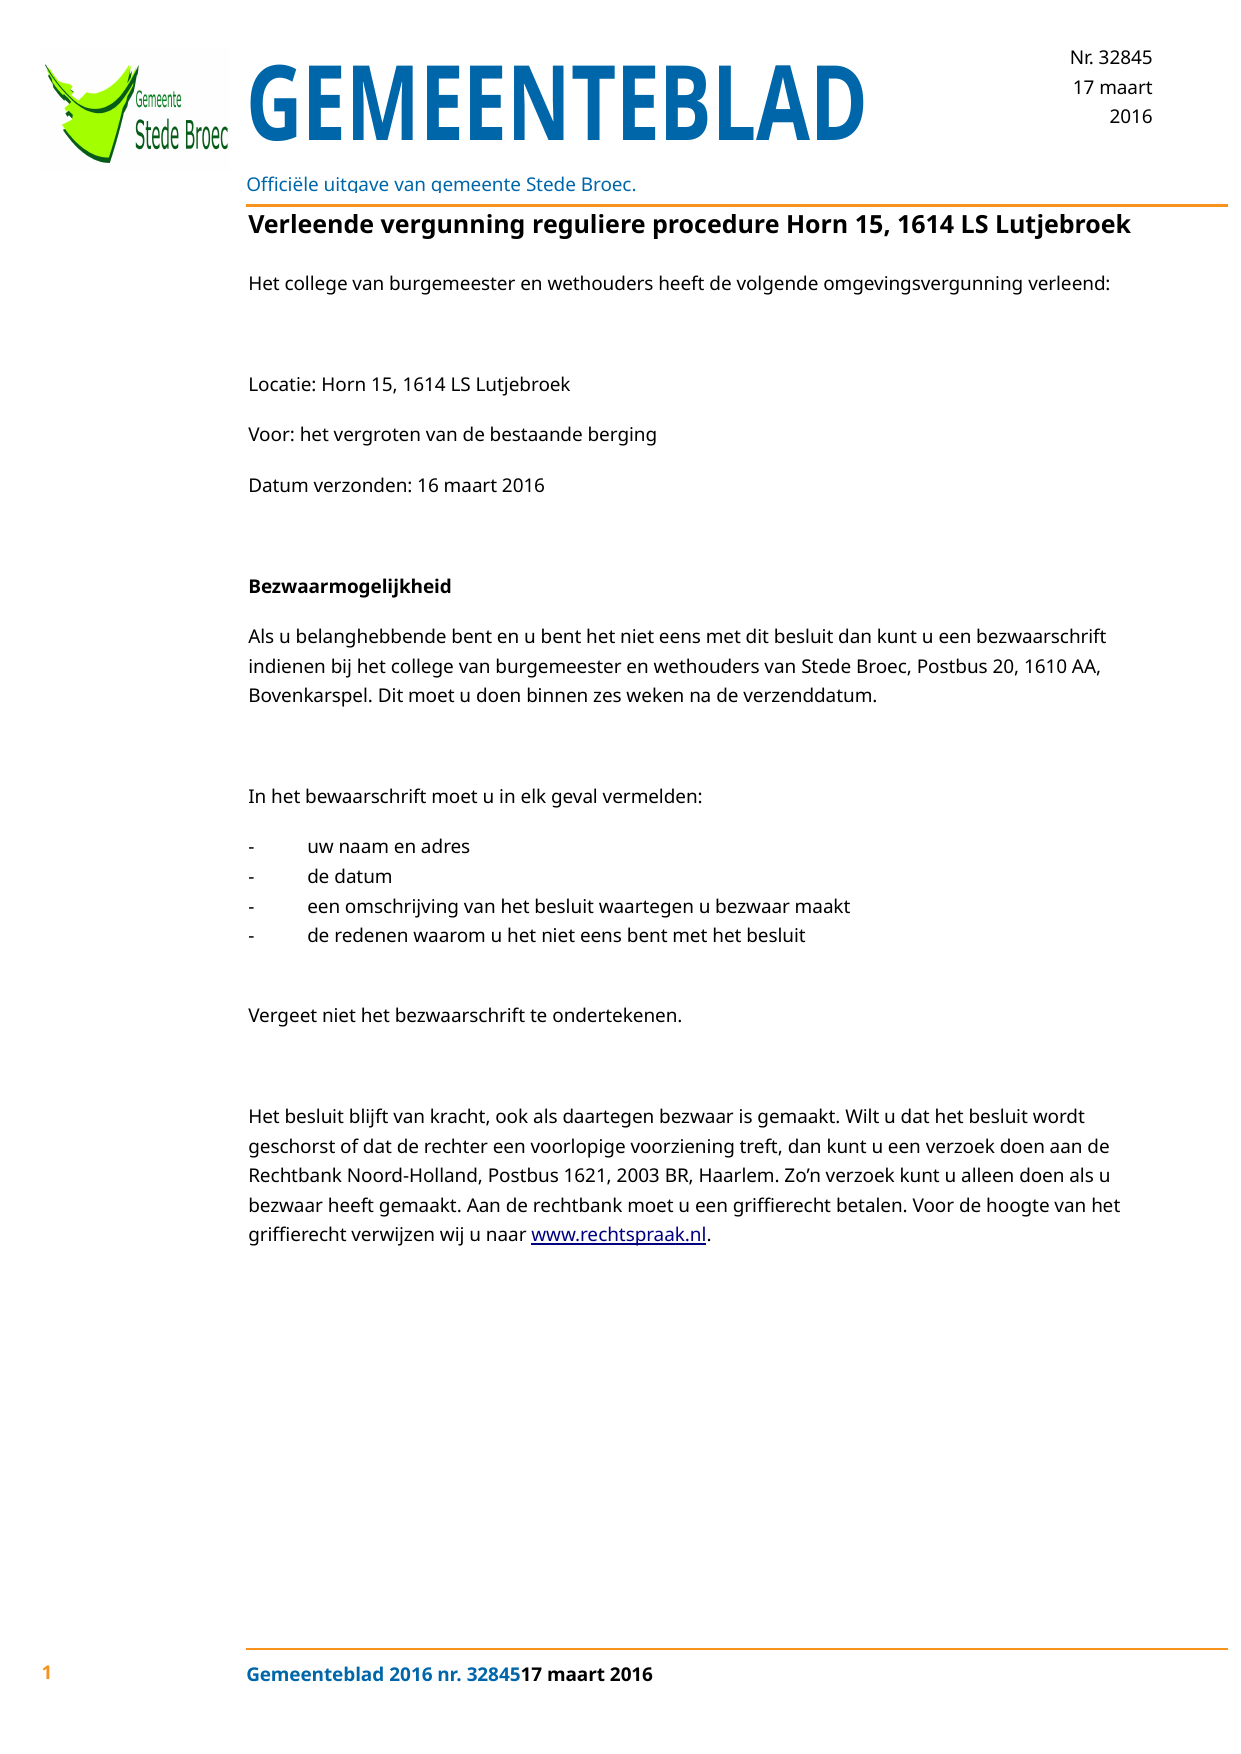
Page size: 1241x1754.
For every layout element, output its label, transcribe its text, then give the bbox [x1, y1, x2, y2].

text Verleende vergunning reguliere procedure Horn 15, 1614 LS Lutjebroek [248, 207, 1152, 241]
text Het besluit blijft van kracht, ook als daartegen bezwaar is gemaakt. Wilt u dat het besluit wordt geschorst of dat de rechter een voorlopige voorziening treft, dan kunt u een verzoek doen aan de Rechtbank Noord-Holland, Postbus 1621, 2003 BR, Haarlem. Zo’n verzoek kunt u alleen doen als u bezwaar heeft gemaakt. Aan de rechtbank moet u een griffierecht betalen. Voor de hoogte van het griffierecht verwijzen wij u naar www.rechtspraak.nl. [248, 1103, 1152, 1247]
text Bezwaarmogelijkheid [248, 573, 1152, 598]
text Het college van burgemeester en wethouders heeft de volgende omgevingsvergunning verleend: [248, 270, 1152, 296]
list een omschrijving van het besluit waartegen u bezwaar maakt [248, 893, 1152, 918]
list de redenen waarom u het niet eens bent met het besluit [248, 922, 1152, 948]
text Datum verzonden: 16 maart 2016 [248, 472, 1152, 498]
text Voor: het vergroten van de bestaande berging [248, 422, 1152, 447]
text Vergeet niet het bezwaarschrift te ondertekenen. [248, 1002, 1152, 1028]
list uw naam en adres [248, 834, 1152, 859]
list de datum [248, 863, 1152, 889]
text Als u belanghebbende bent en u bent het niet eens met dit besluit dan kunt u een bezwaarschrift indienen bij het college van burgemeester en wethouders van Stede Broec, Postbus 20, 1610 AA, Bovenkarspel. Dit moet u doen binnen zes weken na de verzenddatum. [248, 623, 1152, 708]
text Locatie: Horn 15, 1614 LS Lutjebroek [248, 371, 1152, 397]
text In het bewaarschrift moet u in elk geval vermelden: [248, 783, 1152, 809]
picture [41, 47, 231, 172]
